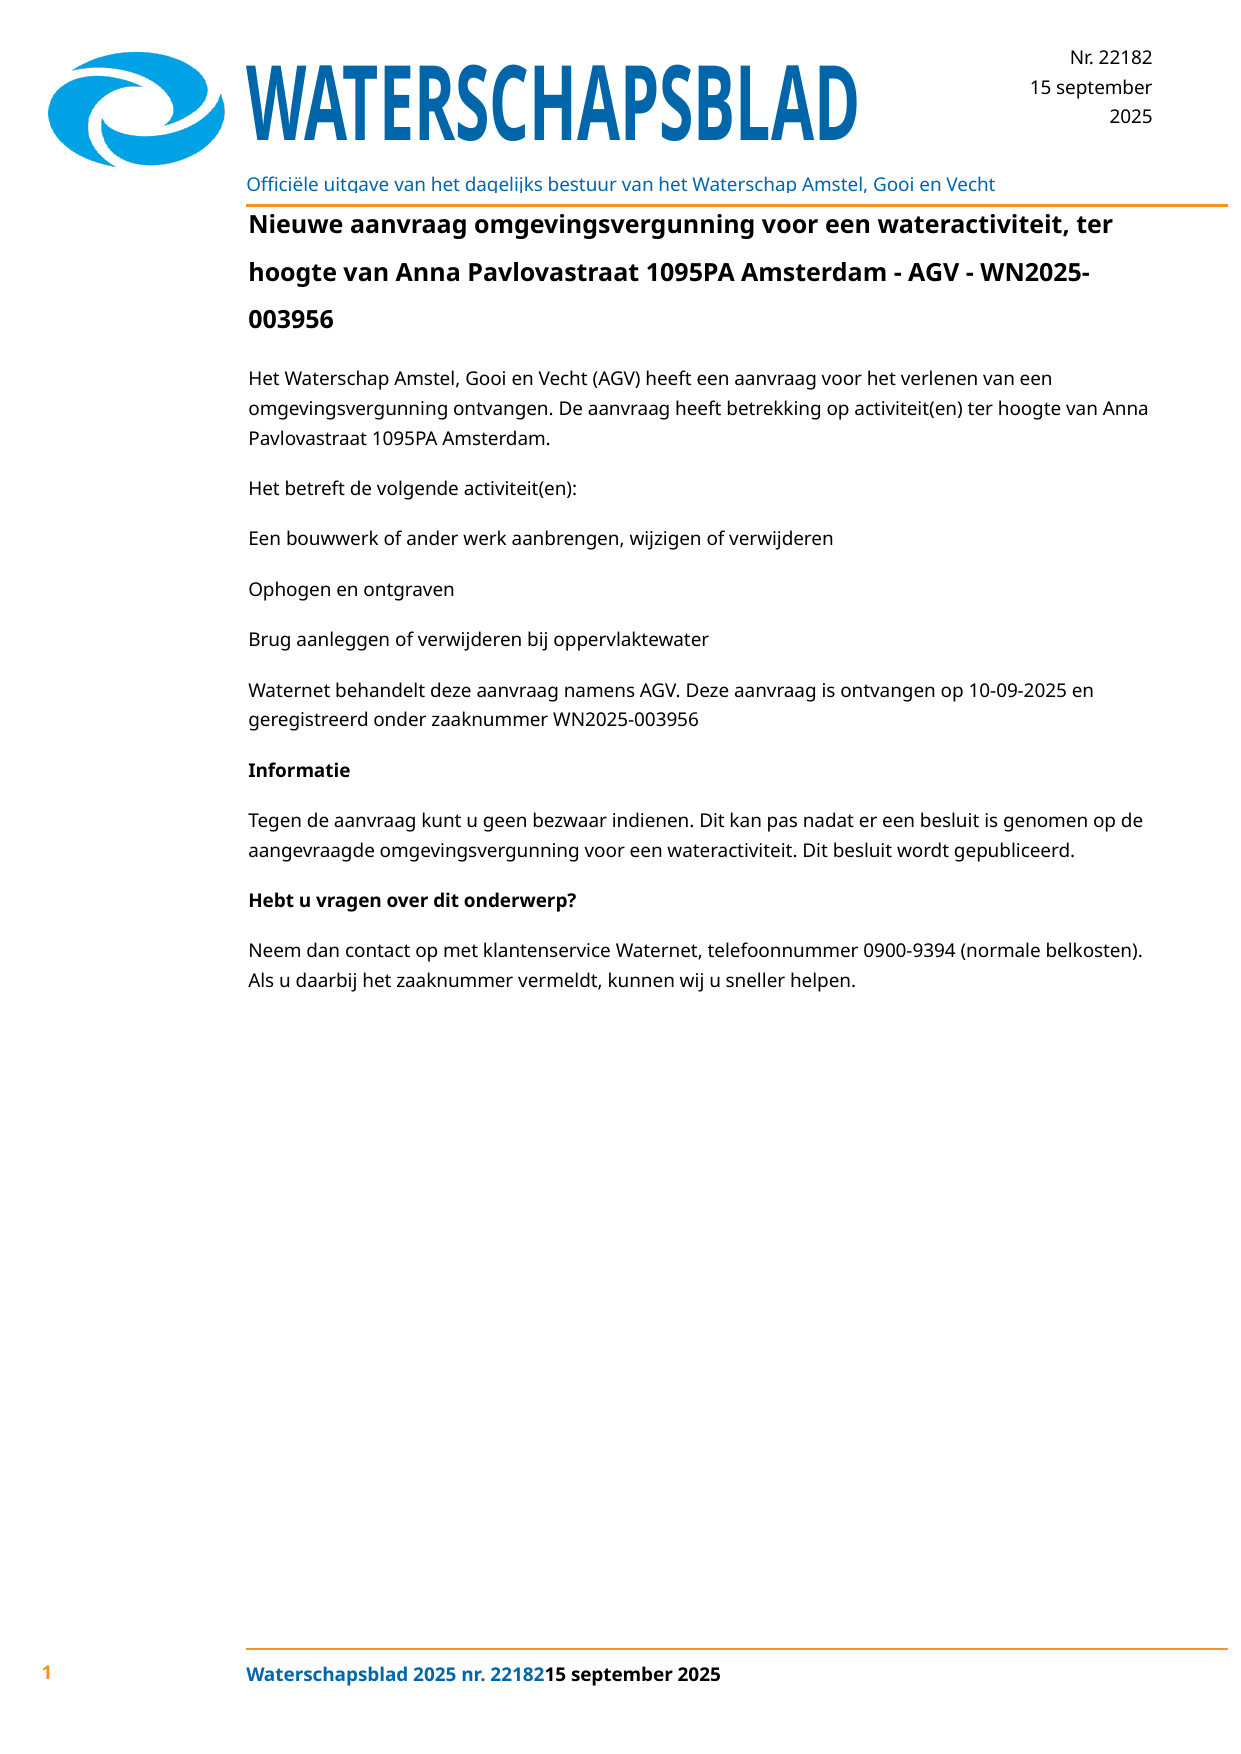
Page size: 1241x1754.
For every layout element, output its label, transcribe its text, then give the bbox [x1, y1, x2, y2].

text Waternet behandelt deze aanvraag namens AGV. Deze aanvraag is ontvangen op 10-09-2025 en geregistreerd onder zaaknummer WN2025-003956 [248, 677, 1152, 732]
text Een bouwwerk of ander werk aanbrengen, wijzigen of verwijderen [248, 526, 1152, 551]
picture [41, 47, 231, 172]
text Tegen de aanvraag kunt u geen bezwaar indienen. Dit kan pas nadat er een besluit is genomen op de aangevraagde omgevingsvergunning voor een wateractiviteit. Dit besluit wordt gepubliceerd. [248, 807, 1152, 862]
text Informatie [248, 757, 1152, 782]
text Het betreft de volgende activiteit(en): [248, 475, 1152, 501]
text Neem dan contact op met klantenservice Waternet, telefoonnummer 0900-9394 (normale belkosten). Als u daarbij het zaaknummer vermeldt, kunnen wij u sneller helpen. [248, 938, 1152, 993]
text Brug aanleggen of verwijderen bij oppervlaktewater [248, 626, 1152, 652]
text Ophogen en ontgraven [248, 576, 1152, 602]
text Hebt u vragen over dit onderwerp? [248, 887, 1152, 913]
text Het Waterschap Amstel, Gooi en Vecht (AGV) heeft een aanvraag voor het verlenen van een omgevingsvergunning ontvangen. De aanvraag heeft betrekking op activiteit(en) ter hoogte van Anna Pavlovastraat 1095PA Amsterdam. [248, 366, 1152, 450]
text Nieuwe aanvraag omgevingsvergunning voor een wateractiviteit, ter hoogte van Anna Pavlovastraat 1095PA Amsterdam - AGV - WN2025-003956 [248, 207, 1152, 336]
